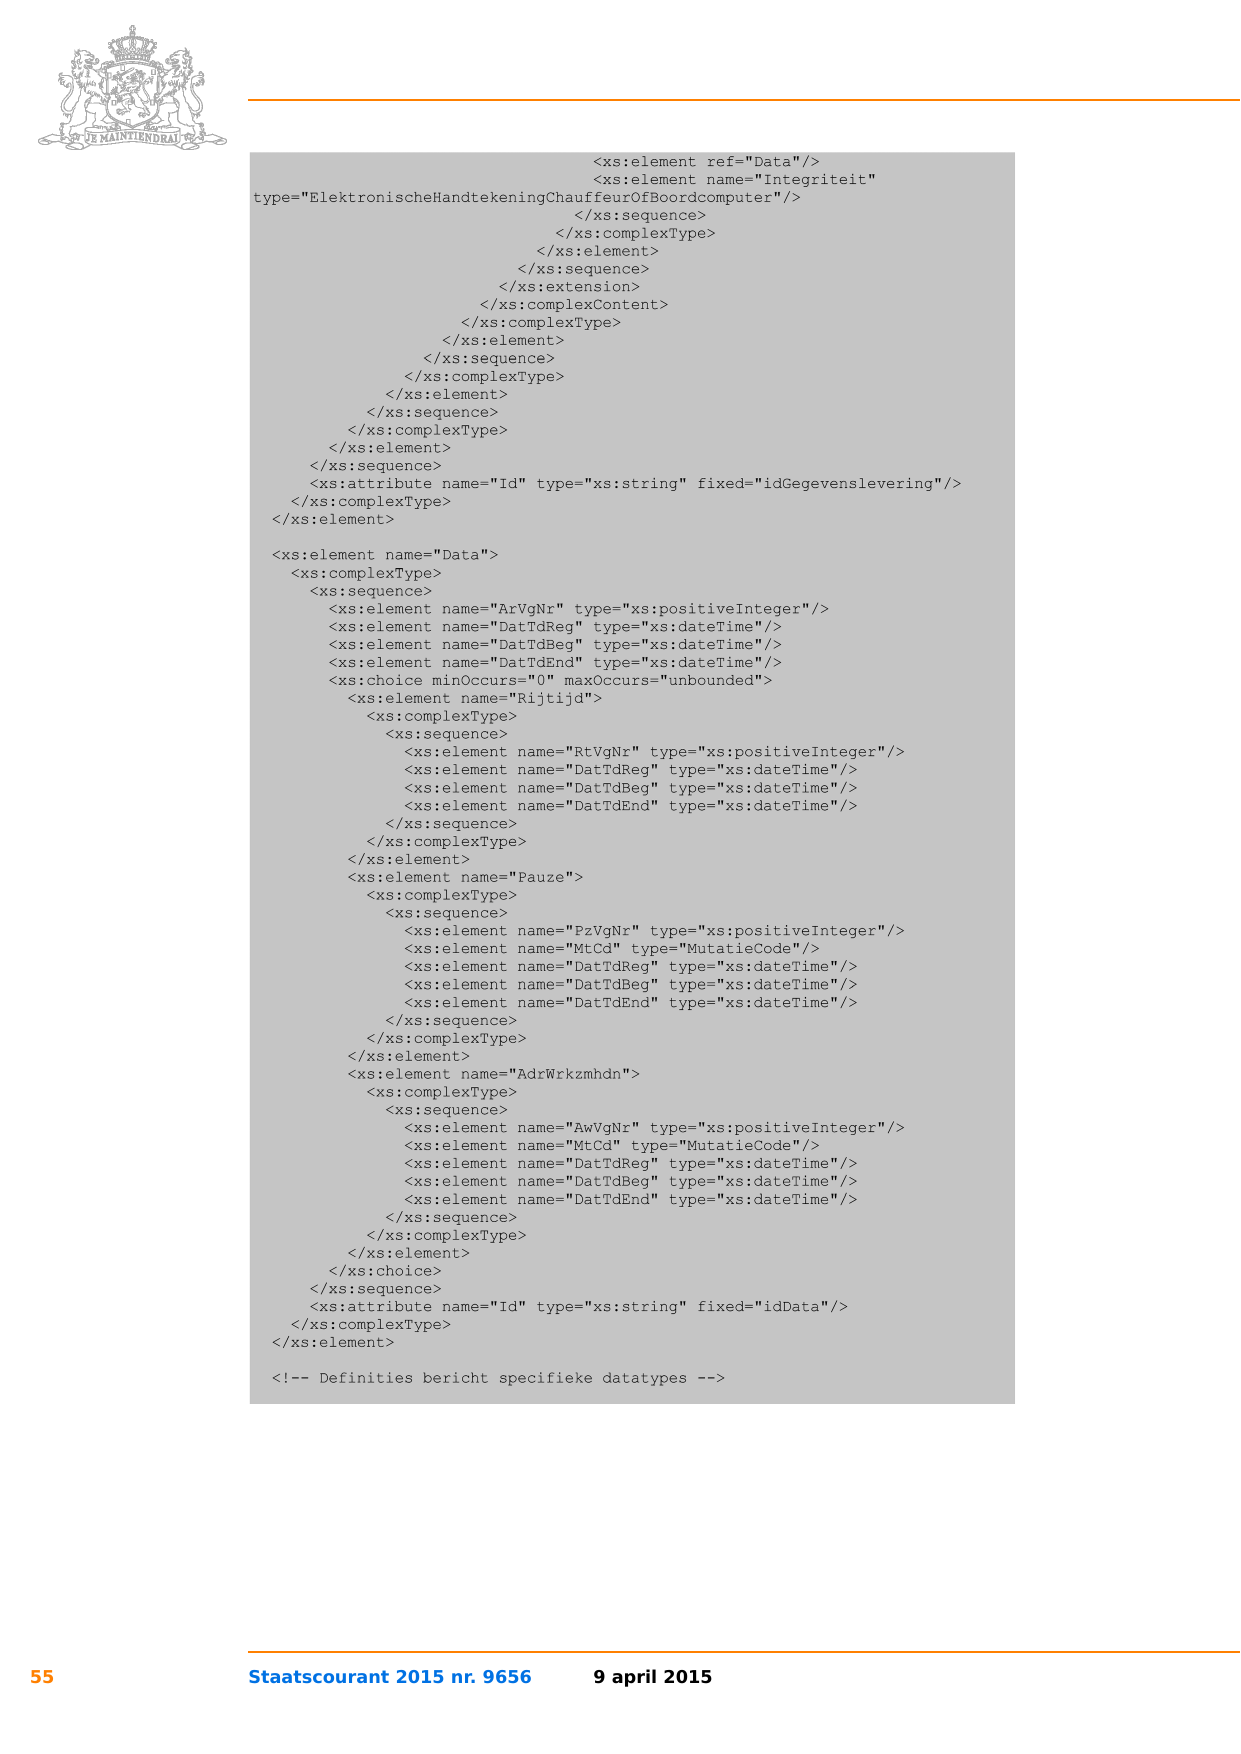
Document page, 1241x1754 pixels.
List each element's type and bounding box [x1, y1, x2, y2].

picture [38, 25, 227, 150]
picture [248, 151, 1016, 1404]
